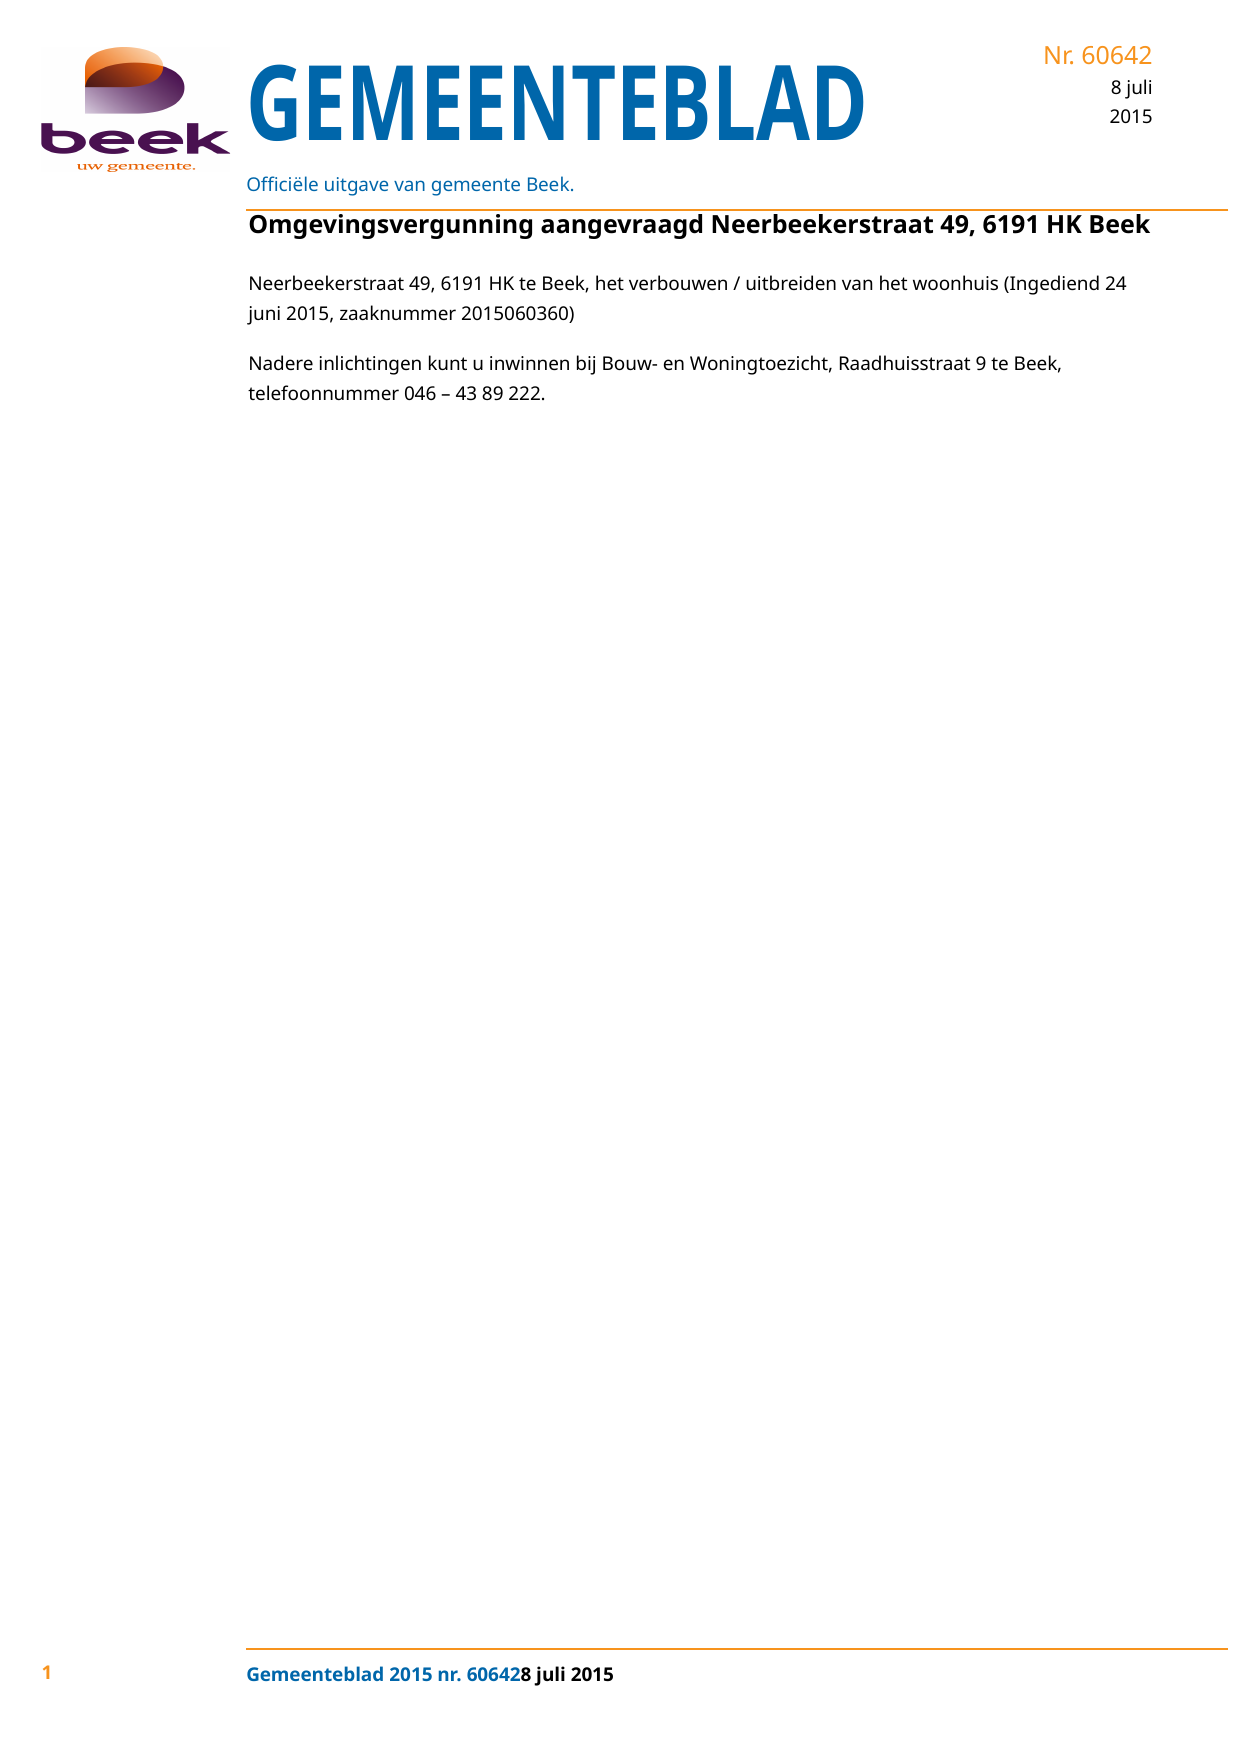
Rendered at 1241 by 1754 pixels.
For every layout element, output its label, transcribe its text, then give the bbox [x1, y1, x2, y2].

text Omgevingsvergunning aangevraagd Neerbeekerstraat 49, 6191 HK Beek [248, 211, 1152, 241]
text Nadere inlichtingen kunt u inwinnen bij Bouw- en Woningtoezicht, Raadhuisstraat 9 te Beek, telefoonnummer 046 – 43 89 222. [248, 350, 1152, 406]
text Neerbeekerstraat 49, 6191 HK te Beek, het verbouwen / uitbreiden van het woonhuis (Ingediend 24 juni 2015, zaaknummer 2015060360) [248, 270, 1152, 326]
picture [41, 47, 231, 172]
